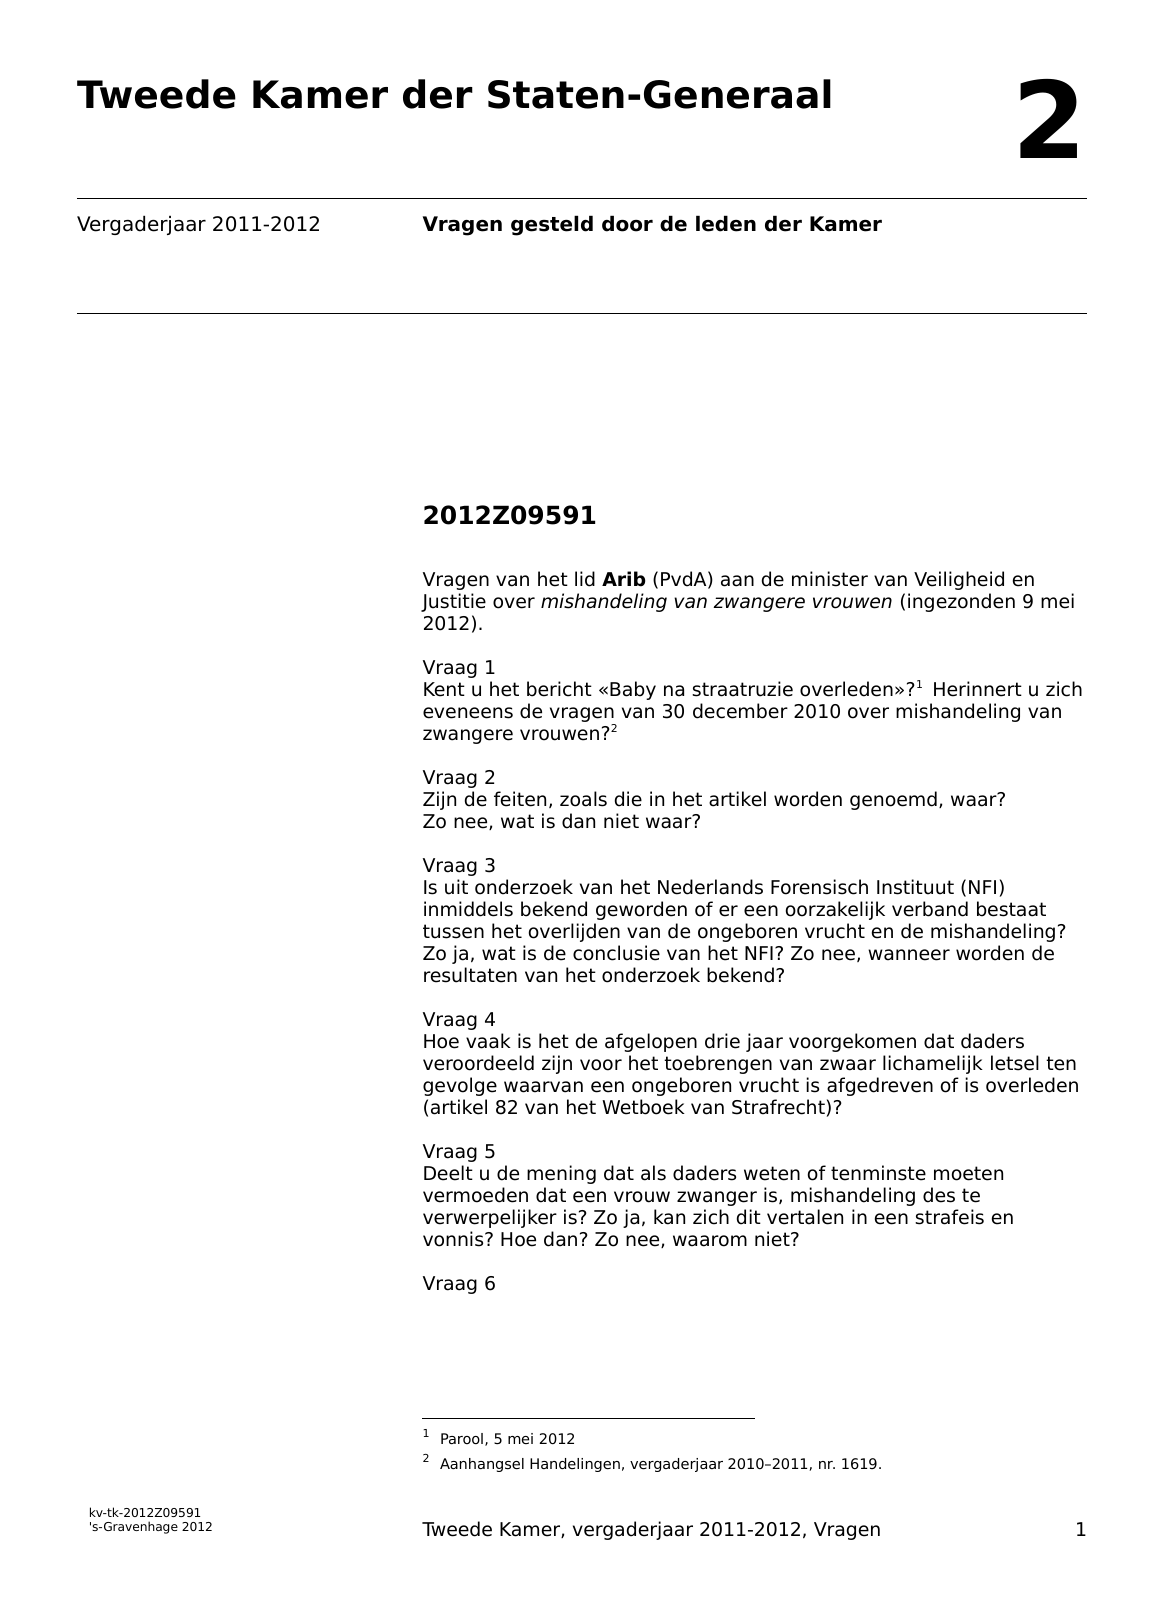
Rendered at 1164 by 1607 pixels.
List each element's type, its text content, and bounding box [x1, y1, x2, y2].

text Parool, 5 mei 2012 [422, 1427, 1087, 1449]
table_header 2 [886, 59, 1087, 198]
text Vraag 5 [422, 1141, 1087, 1163]
text Vraag 4 [422, 1009, 1087, 1031]
text Kent u het bericht «Baby na straatruzie overleden»? Herinnert u zich eveneens de vragen van 30 december 2010 over mishandeling van zwangere vrouwen? [422, 679, 1087, 745]
text Vraag 1 [422, 657, 1087, 679]
table_cell Vragen gesteld door de leden der Kamer [422, 199, 1087, 313]
text Hoe vaak is het de afgelopen drie jaar voorgekomen dat daders veroordeeld zijn voor het toebrengen van zwaar lichamelijk letsel ten gevolge waarvan een ongeboren vrucht is afgedreven of is overleden (artikel 82 van het Wetboek van Strafrecht)? [422, 1031, 1087, 1119]
text Zijn de feiten, zoals die in het artikel worden genoemd, waar? Zo nee, wat is dan niet waar? [422, 789, 1087, 833]
text 2012Z09591 [422, 501, 1087, 531]
text Vraag 3 [422, 855, 1087, 877]
text Vraag 2 [422, 767, 1087, 789]
table_cell Vergaderjaar 2011-2012 [77, 199, 422, 313]
text Aanhangsel Handelingen, vergaderjaar 2010–2011, nr. 1619. [422, 1452, 1087, 1474]
text Is uit onderzoek van het Nederlands Forensisch Instituut (NFI) inmiddels bekend geworden of er een oorzakelijk verband bestaat tussen het overlijden van de ongeboren vrucht en de mishandeling? Zo ja, wat is de conclusie van het NFI? Zo nee, wanneer worden de resultaten van het onderzoek bekend? [422, 877, 1087, 987]
text Vragen van het lid Arib (PvdA) aan de minister van Veiligheid en Justitie over mishandeling van zwangere vrouwen (ingezonden 9 mei 2012). [422, 569, 1087, 635]
text kv-tk-2012Z09591 [88, 1506, 323, 1520]
text Deelt u de mening dat als daders weten of tenminste moeten vermoeden dat een vrouw zwanger is, mishandeling des te verwerpelijker is? Zo ja, kan zich dit vertalen in een strafeis en vonnis? Hoe dan? Zo nee, waarom niet? [422, 1163, 1087, 1251]
text 's-Gravenhage 2012 [88, 1520, 323, 1534]
table_header Tweede Kamer der Staten-Generaal [77, 59, 886, 198]
text Vraag 6 [422, 1273, 1087, 1295]
